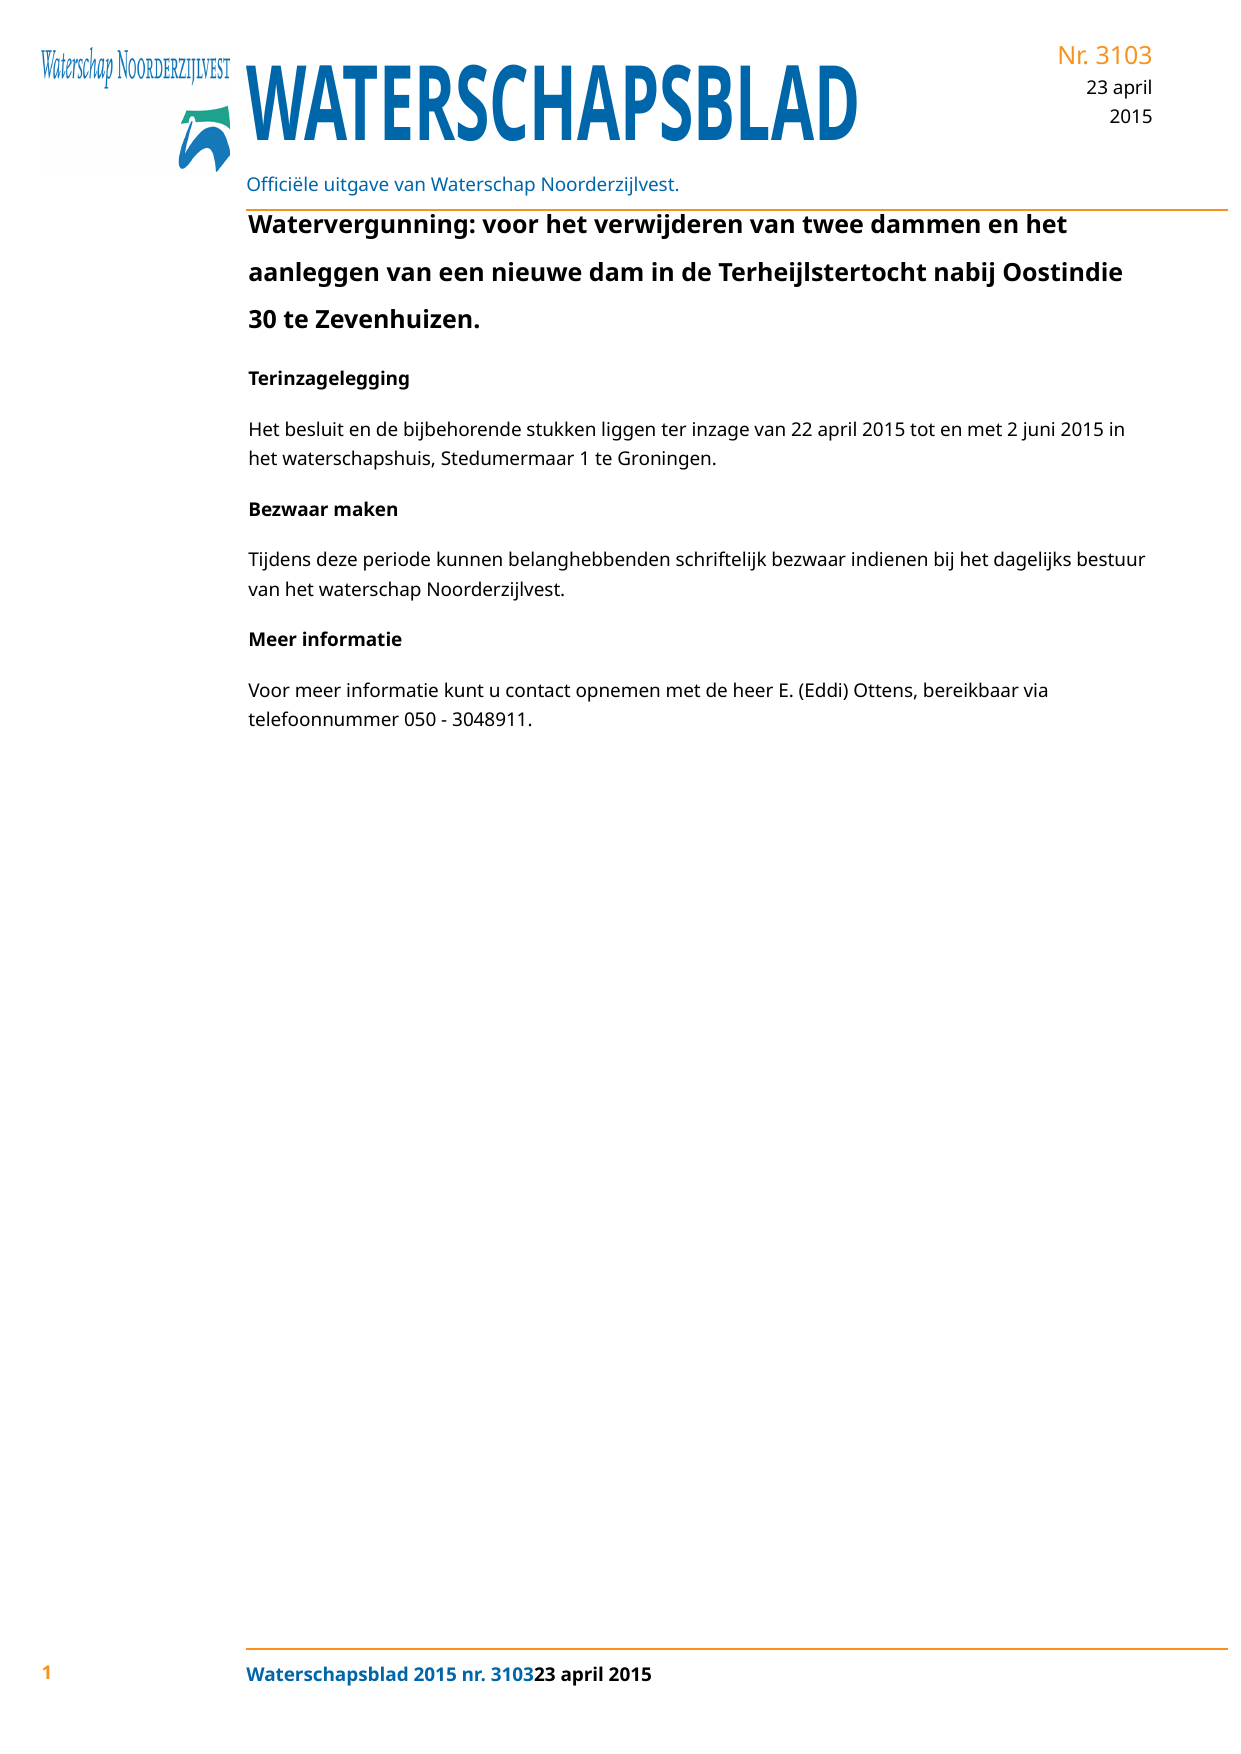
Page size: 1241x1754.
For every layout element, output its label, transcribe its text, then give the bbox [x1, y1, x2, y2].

text Het besluit en de bijbehorende stukken liggen ter inzage van 22 april 2015 tot en met 2 juni 2015 in het waterschapshuis, Stedumermaar 1 te Groningen. [248, 416, 1152, 471]
text Terinzagelegging [248, 366, 1152, 391]
picture [41, 47, 231, 172]
text Meer informatie [248, 626, 1152, 652]
text Voor meer informatie kunt u contact opnemen met de heer E. (Eddi) Ottens, bereikbaar via telefoonnummer 050 - 3048911. [248, 677, 1152, 732]
text Bezwaar maken [248, 496, 1152, 522]
text Tijdens deze periode kunnen belanghebbenden schriftelijk bezwaar indienen bij het dagelijks bestuur van het waterschap Noorderzijlvest. [248, 546, 1152, 602]
text Watervergunning: voor het verwijderen van twee dammen en het aanleggen van een nieuwe dam in de Terheijlstertocht nabij Oostindie 30 te Zevenhuizen. [248, 211, 1152, 336]
